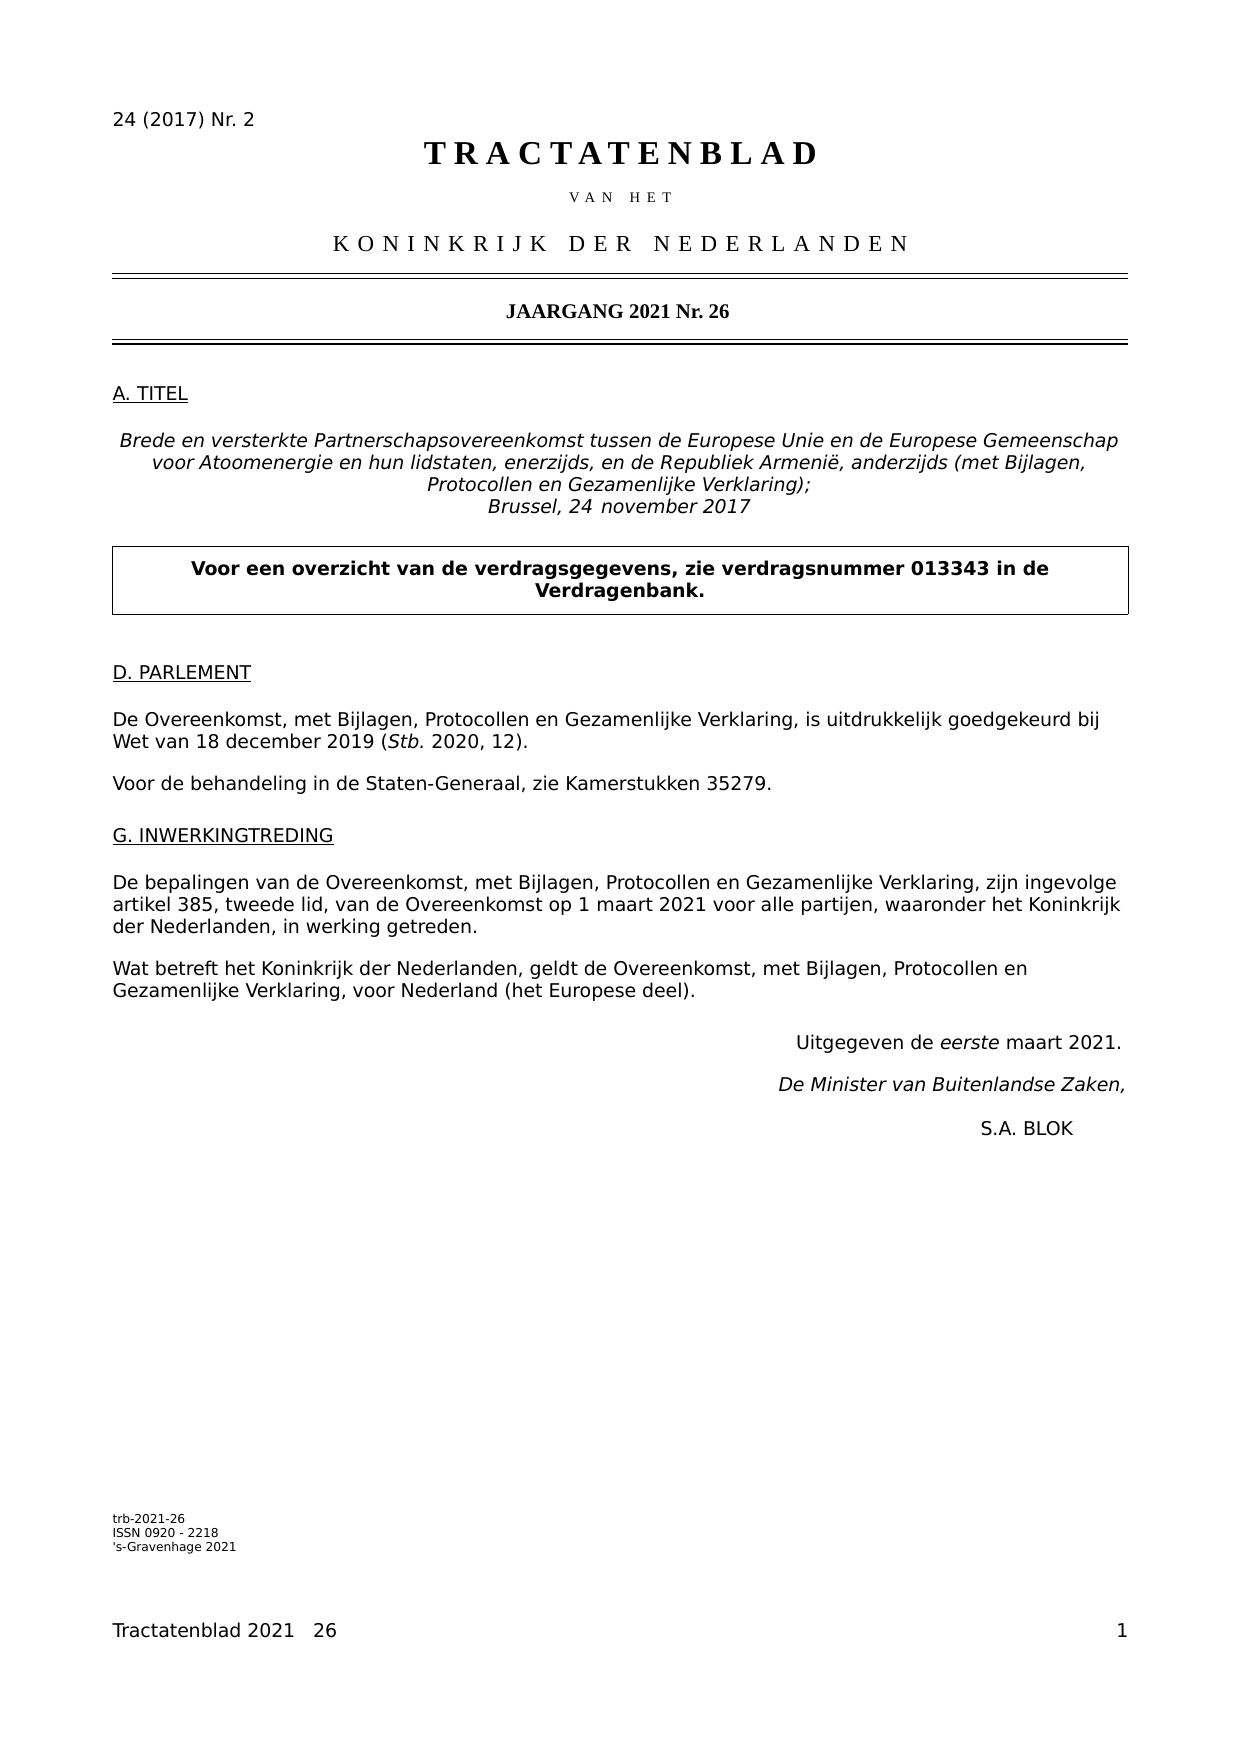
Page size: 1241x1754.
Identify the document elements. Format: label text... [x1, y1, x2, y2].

text KONINKRIJK DER NEDERLANDEN [112, 229, 1128, 256]
text VAN HET [112, 189, 1128, 206]
text Uitgegeven de eerste maart 2021. [112, 1032, 1128, 1054]
subtitle G. INWERKINGTREDING [112, 825, 1128, 847]
text De bepalingen van de Overeenkomst, met Bijlagen, Protocollen en Gezamenlijke Verklaring, zijn ingevolge artikel 385, tweede lid, van de Overeenkomst op 1 maart 2021 voor alle partijen, waaronder het Koninkrijk der Nederlanden, in werking getreden. [112, 872, 1128, 938]
text Voor de behandeling in de Staten-Generaal, zie Kamerstukken 35279. [112, 773, 1128, 795]
text Brussel, 24 november 2017 [112, 496, 1128, 518]
text Brede en versterkte Partnerschapsovereenkomst tussen de Europese Unie en de Europese Gemeenschap voor Atoomenergie en hun lidstaten, enerzijds, en de Republiek Armenië, anderzijds (met Bijlagen, Protocollen en Gezamenlijke Verklaring); [112, 430, 1128, 496]
text trb-2021-26 [112, 1512, 346, 1526]
text 24 (2017) Nr. 2 [112, 109, 1128, 131]
text 's-Gravenhage 2021 [112, 1540, 346, 1554]
text De Minister van Buitenlandse Zaken, S.A. BLOK [112, 1074, 1128, 1140]
text De Overeenkomst, met Bijlagen, Protocollen en Gezamenlijke Verklaring, is uitdrukkelijk goedgekeurd bij Wet van 18 december 2019 (Stb. 2020, 12). [112, 709, 1128, 753]
text JAARGANG 2021 Nr. 26 [112, 299, 1128, 323]
subtitle A. TITEL [112, 383, 1128, 405]
text ISSN 0920 - 2218 [112, 1526, 346, 1540]
text TRACTATENBLAD [112, 133, 1128, 172]
text Wat betreft het Koninkrijk der Nederlanden, geldt de Overeenkomst, met Bijlagen, Protocollen en Gezamenlijke Verklaring, voor Nederland (het Europese deel). [112, 958, 1128, 1002]
subtitle D. PARLEMENT [112, 662, 1128, 684]
